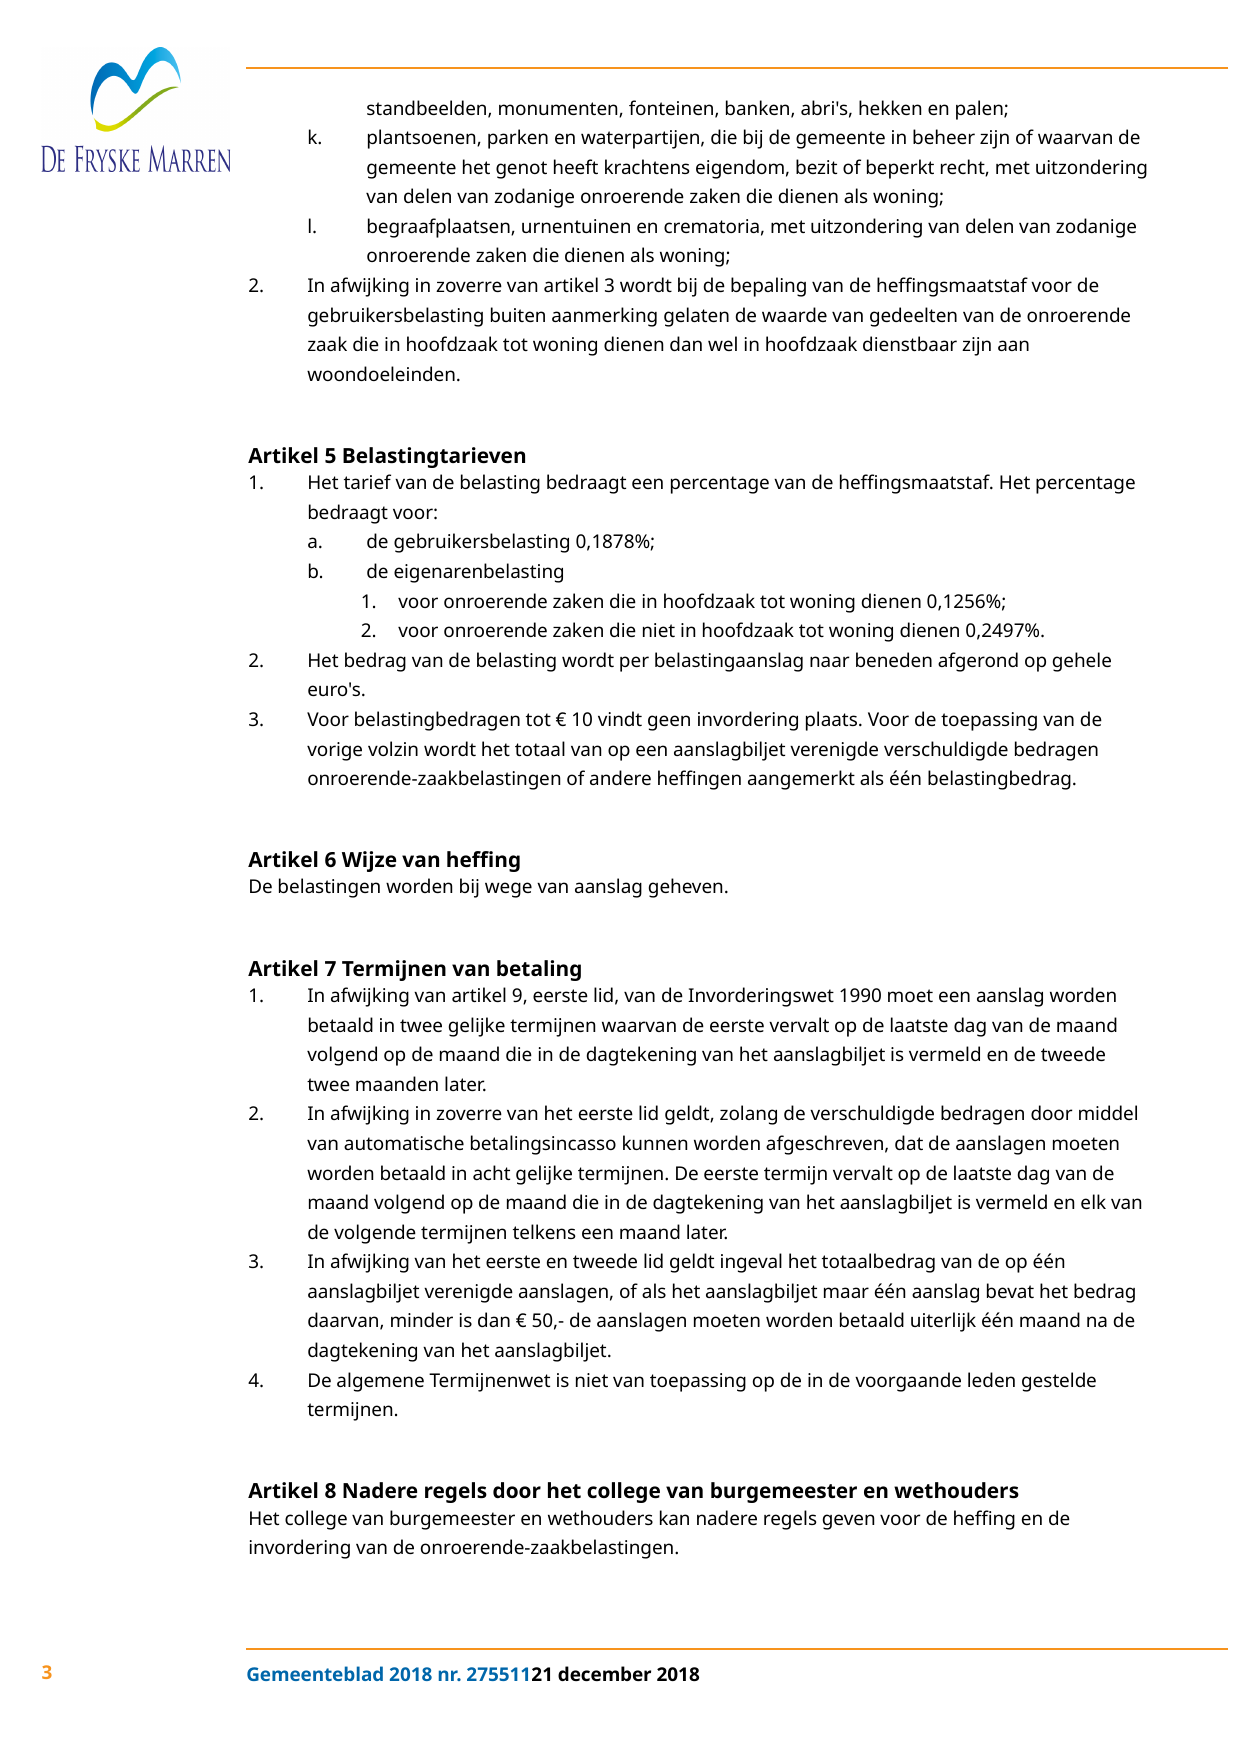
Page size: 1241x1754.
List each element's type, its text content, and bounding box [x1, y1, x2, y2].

text Artikel 7 Termijnen van betaling [248, 954, 1152, 982]
picture [41, 47, 231, 172]
list voor onroerende zaken die niet in hoofdzaak tot woning dienen 0,2497%. [361, 617, 1152, 643]
text De belastingen worden bij wege van aanslag geheven. [248, 874, 1152, 899]
list begraafplaatsen, urnentuinen en crematoria, met uitzondering van delen van zodanige onroerende zaken die dienen als woning; [307, 213, 1152, 268]
list Het bedrag van de belasting wordt per belastingaanslag naar beneden afgerond op gehele euro's. [248, 647, 1152, 702]
list standbeelden, monumenten, fonteinen, banken, abri's, hekken en palen; [307, 95, 1152, 121]
list de eigenarenbelasting [307, 558, 1152, 584]
text Artikel 6 Wijze van heffing [248, 845, 1152, 874]
list In afwijking van het eerste en tweede lid geldt ingeval het totaalbedrag van de op één aanslagbiljet verenigde aanslagen, of als het aanslagbiljet maar één aanslag bevat het bedrag daarvan, minder is dan € 50,- de aanslagen moeten worden betaald uiterlijk één maand na de dagtekening van het aanslagbiljet. [248, 1248, 1152, 1363]
text Artikel 8 Nadere regels door het college van burgemeester en wethouders [248, 1476, 1152, 1505]
list In afwijking in zoverre van het eerste lid geldt, zolang de verschuldigde bedragen door middel van automatische betalingsincasso kunnen worden afgeschreven, dat de aanslagen moeten worden betaald in acht gelijke termijnen. De eerste termijn vervalt op de laatste dag van de maand volgend op de maand die in de dagtekening van het aanslagbiljet is vermeld en elk van de volgende termijnen telkens een maand later. [248, 1101, 1152, 1244]
list de gebruikersbelasting 0,1878%; [307, 529, 1152, 554]
list Het tarief van de belasting bedraagt een percentage van de heffingsmaatstaf. Het percentage bedraagt voor: [248, 469, 1152, 525]
list Voor belastingbedragen tot € 10 vindt geen invordering plaats. Voor de toepassing van de vorige volzin wordt het totaal van op een aanslagbiljet verenigde verschuldigde bedragen onroerende-zaakbelastingen of andere heffingen aangemerkt als één belastingbedrag. [248, 706, 1152, 791]
list plantsoenen, parken en waterpartijen, die bij de gemeente in beheer zijn of waarvan de gemeente het genot heeft krachtens eigendom, bezit of beperkt recht, met uitzondering van delen van zodanige onroerende zaken die dienen als woning; [307, 124, 1152, 209]
text Het college van burgemeester en wethouders kan nadere regels geven voor de heffing en de invordering van de onroerende-zaakbelastingen. [248, 1505, 1152, 1560]
text Artikel 5 Belastingtarieven [248, 441, 1152, 469]
list De algemene Termijnenwet is niet van toepassing op de in de voorgaande leden gestelde termijnen. [248, 1367, 1152, 1422]
list voor onroerende zaken die in hoofdzaak tot woning dienen 0,1256%; [361, 588, 1152, 613]
list In afwijking in zoverre van artikel 3 wordt bij de bepaling van de heffingsmaatstaf voor de gebruikersbelasting buiten aanmerking gelaten de waarde van gedeelten van de onroerende zaak die in hoofdzaak tot woning dienen dan wel in hoofdzaak dienstbaar zijn aan woondoeleinden. [248, 272, 1152, 387]
list In afwijking van artikel 9, eerste lid, van de Invorderingswet 1990 moet een aanslag worden betaald in twee gelijke termijnen waarvan de eerste vervalt op de laatste dag van de maand volgend op de maand die in de dagtekening van het aanslagbiljet is vermeld en de tweede twee maanden later. [248, 982, 1152, 1097]
